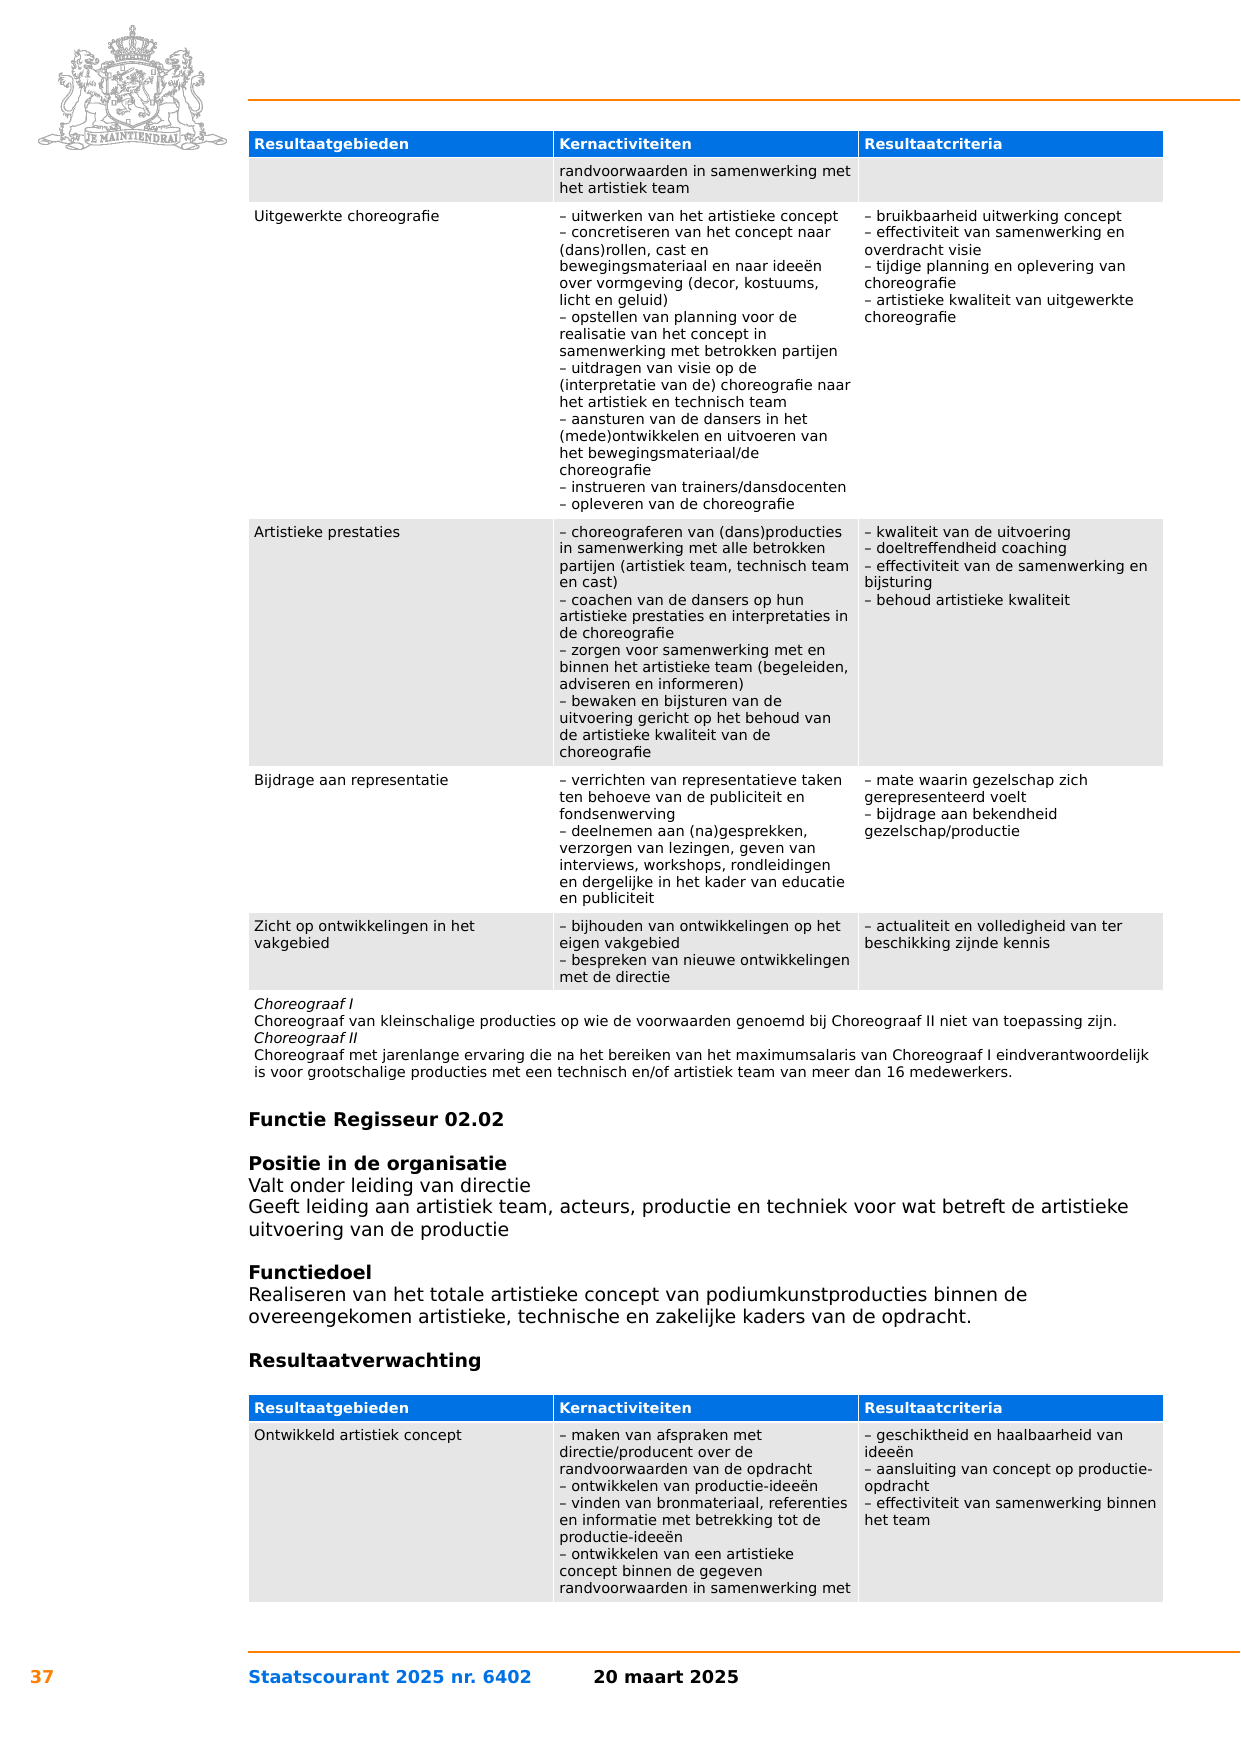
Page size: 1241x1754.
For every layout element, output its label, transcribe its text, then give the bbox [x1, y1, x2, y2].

table_header Resultaatcriteria [859, 1395, 1163, 1421]
table_cell – actualiteit en volledigheid van ter beschikking zijnde kennis [859, 913, 1163, 990]
table_cell [249, 158, 553, 202]
table_header Resultaatgebieden [249, 131, 553, 157]
table_cell Bijdrage aan representatie [249, 767, 553, 912]
table_cell – verrichten van representatieve taken ten behoeve van de publiciteit en fondsenwerving – deelnemen aan (na)gesprekken, verzorgen van lezingen, geven van interviews, workshops, rondleidingen en dergelijke in het kader van educatie en publiciteit [554, 767, 858, 912]
table_header Resultaatgebieden [249, 1395, 553, 1421]
text Geeft leiding aan artistiek team, acteurs, productie en techniek voor wat betreft de artistieke uitvoering van de productie [248, 1196, 1163, 1240]
table_cell – kwaliteit van de uitvoering – doeltreffendheid coaching – effectiviteit van de samenwerking en bijsturing – behoud artistieke kwaliteit [859, 519, 1163, 766]
text Functiedoel [248, 1262, 1163, 1284]
table_cell – choreograferen van (dans)producties in samenwerking met alle betrokken partijen (artistiek team, technisch team en cast) – coachen van de dansers op hun artistieke prestaties en interpretaties in de choreografie – zorgen voor samenwerking met en binnen het artistieke team (begeleiden, adviseren en informeren) – bewaken en bijsturen van de uitvoering gericht op het behoud van de artistieke kwaliteit van de choreografie [554, 519, 858, 766]
table_header Resultaatcriteria [859, 131, 1163, 157]
text Resultaatverwachting [248, 1350, 1163, 1372]
subtitle Functie Regisseur 02.02 [248, 1109, 1163, 1131]
table_cell – geschiktheid en haalbaarheid van ideeën – aansluiting van concept op productie-opdracht – effectiviteit van samenwerking binnen het team [859, 1423, 1163, 1602]
table_cell Artistieke prestaties [249, 519, 553, 766]
table_cell – bruikbaarheid uitwerking concept – effectiviteit van samenwerking en overdracht visie – tijdige planning en oplevering van choreografie – artistieke kwaliteit van uitgewerkte choreografie [859, 203, 1163, 518]
table_header Kernactiviteiten [554, 1395, 858, 1421]
table_cell Choreograaf I Choreograaf van kleinschalige producties op wie de voorwaarden genoemd bij Choreograaf II niet van toepassing zijn. Choreograaf II Choreograaf met jarenlange ervaring die na het bereiken van het maximumsalaris van Choreograaf I eindverantwoordelijk is voor grootschalige producties met een technisch en/of artistiek team van meer dan 16 medewerkers. [249, 991, 1163, 1086]
table_cell [859, 158, 1163, 202]
text Valt onder leiding van directie [248, 1174, 1163, 1196]
table_cell – maken van afspraken met directie/producent over de randvoorwaarden van de opdracht – ontwikkelen van productie-ideeën – vinden van bronmateriaal, referenties en informatie met betrekking tot de productie-ideeën – ontwikkelen van een artistieke concept binnen de gegeven randvoorwaarden in samenwerking met [554, 1423, 858, 1602]
table_cell Uitgewerkte choreografie [249, 203, 553, 518]
table_cell Ontwikkeld artistiek concept [249, 1423, 553, 1602]
table_cell – mate waarin gezelschap zich gerepresenteerd voelt – bijdrage aan bekendheid gezelschap/productie [859, 767, 1163, 912]
table_header Kernactiviteiten [554, 131, 858, 157]
table_cell Zicht op ontwikkelingen in het vakgebied [249, 913, 553, 990]
text Realiseren van het totale artistieke concept van podiumkunstproducties binnen de overeengekomen artistieke, technische en zakelijke kaders van de opdracht. [248, 1284, 1163, 1328]
table_cell – uitwerken van het artistieke concept – concretiseren van het concept naar (dans)rollen, cast en bewegingsmateriaal en naar ideeën over vormgeving (decor, kostuums, licht en geluid) – opstellen van planning voor de realisatie van het concept in samenwerking met betrokken partijen – uitdragen van visie op de (interpretatie van de) choreografie naar het artistiek en technisch team – aansturen van de dansers in het (mede)ontwikkelen en uitvoeren van het bewegingsmateriaal/de choreografie – instrueren van trainers/dansdocenten – opleveren van de choreografie [554, 203, 858, 518]
text Positie in de organisatie [248, 1152, 1163, 1174]
picture [38, 25, 227, 150]
table_cell – bijhouden van ontwikkelingen op het eigen vakgebied – bespreken van nieuwe ontwikkelingen met de directie [554, 913, 858, 990]
table_cell randvoorwaarden in samenwerking met het artistiek team [554, 158, 858, 202]
